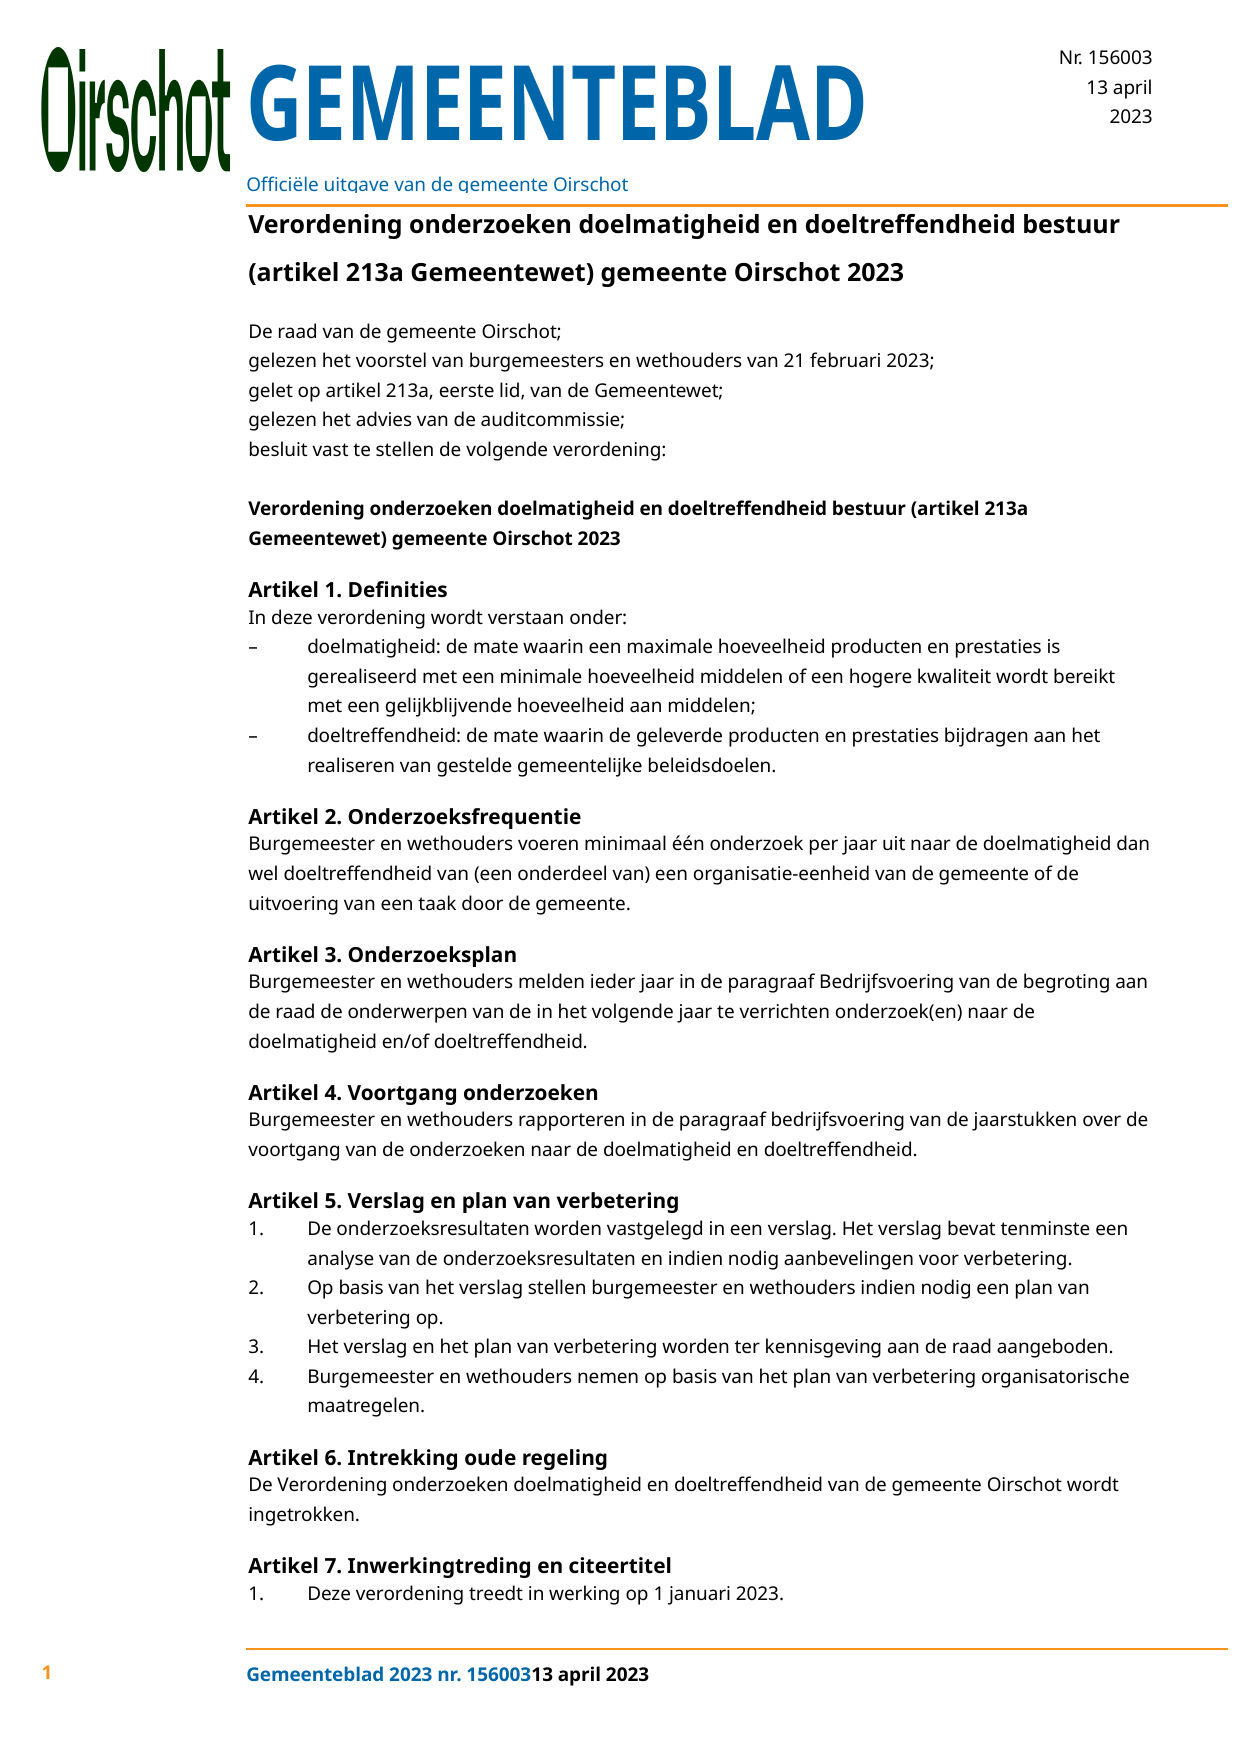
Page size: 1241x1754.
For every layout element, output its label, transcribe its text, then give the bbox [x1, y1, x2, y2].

text Burgemeester en wethouders rapporteren in de paragraaf bedrijfsvoering van de jaarstukken over de voortgang van de onderzoeken naar de doelmatigheid en doeltreffendheid. [248, 1107, 1152, 1162]
text Verordening onderzoeken doelmatigheid en doeltreffendheid bestuur (artikel 213a Gemeentewet) gemeente Oirschot 2023 [248, 207, 1152, 288]
text Artikel 1. Definities [248, 575, 1152, 604]
text De Verordening onderzoeken doelmatigheid en doeltreffendheid van de gemeente Oirschot wordt ingetrokken. [248, 1471, 1152, 1527]
text Burgemeester en wethouders voeren minimaal één onderzoek per jaar uit naar de doelmatigheid dan wel doeltreffendheid van (een onderdeel van) een organisatie-eenheid van de gemeente of de uitvoering van een taak door de gemeente. [248, 831, 1152, 916]
text Verordening onderzoeken doelmatigheid en doeltreffendheid bestuur (artikel 213a Gemeentewet) gemeente Oirschot 2023 [248, 495, 1152, 551]
text gelezen het voorstel van burgemeesters en wethouders van 21 februari 2023; [248, 347, 1152, 373]
text gelet op artikel 213a, eerste lid, van de Gemeentewet; [248, 377, 1152, 403]
text Artikel 6. Intrekking oude regeling [248, 1443, 1152, 1471]
text Artikel 3. Onderzoeksplan [248, 940, 1152, 969]
list De onderzoeksresultaten worden vastgelegd in een verslag. Het verslag bevat tenminste een analyse van de onderzoeksresultaten en indien nodig aanbevelingen voor verbetering. [248, 1215, 1152, 1270]
list Deze verordening treedt in werking op 1 januari 2023. [248, 1580, 1152, 1606]
list doeltreffendheid: de mate waarin de geleverde producten en prestaties bijdragen aan het realiseren van gestelde gemeentelijke beleidsdoelen. [248, 722, 1152, 777]
text besluit vast te stellen de volgende verordening: [248, 436, 1152, 462]
text Artikel 4. Voortgang onderzoeken [248, 1078, 1152, 1107]
picture [41, 47, 231, 172]
text Burgemeester en wethouders melden ieder jaar in de paragraaf Bedrijfsvoering van de begroting aan de raad de onderwerpen van de in het volgende jaar te verrichten onderzoek(en) naar de doelmatigheid en/of doeltreffendheid. [248, 969, 1152, 1053]
list Burgemeester en wethouders nemen op basis van het plan van verbetering organisatorische maatregelen. [248, 1363, 1152, 1418]
list Op basis van het verslag stellen burgemeester en wethouders indien nodig een plan van verbetering op. [248, 1274, 1152, 1329]
list Het verslag en het plan van verbetering worden ter kennisgeving aan de raad aangeboden. [248, 1333, 1152, 1359]
list doelmatigheid: de mate waarin een maximale hoeveelheid producten en prestaties is gerealiseerd met een minimale hoeveelheid middelen of een hogere kwaliteit wordt bereikt met een gelijkblijvende hoeveelheid aan middelen; [248, 633, 1152, 718]
text Artikel 5. Verslag en plan van verbetering [248, 1187, 1152, 1215]
text Artikel 7. Inwerkingtreding en citeertitel [248, 1551, 1152, 1580]
text gelezen het advies van de auditcommissie; [248, 407, 1152, 432]
text De raad van de gemeente Oirschot; [248, 318, 1152, 344]
text Artikel 2. Onderzoeksfrequentie [248, 802, 1152, 831]
text In deze verordening wordt verstaan onder: [248, 604, 1152, 629]
